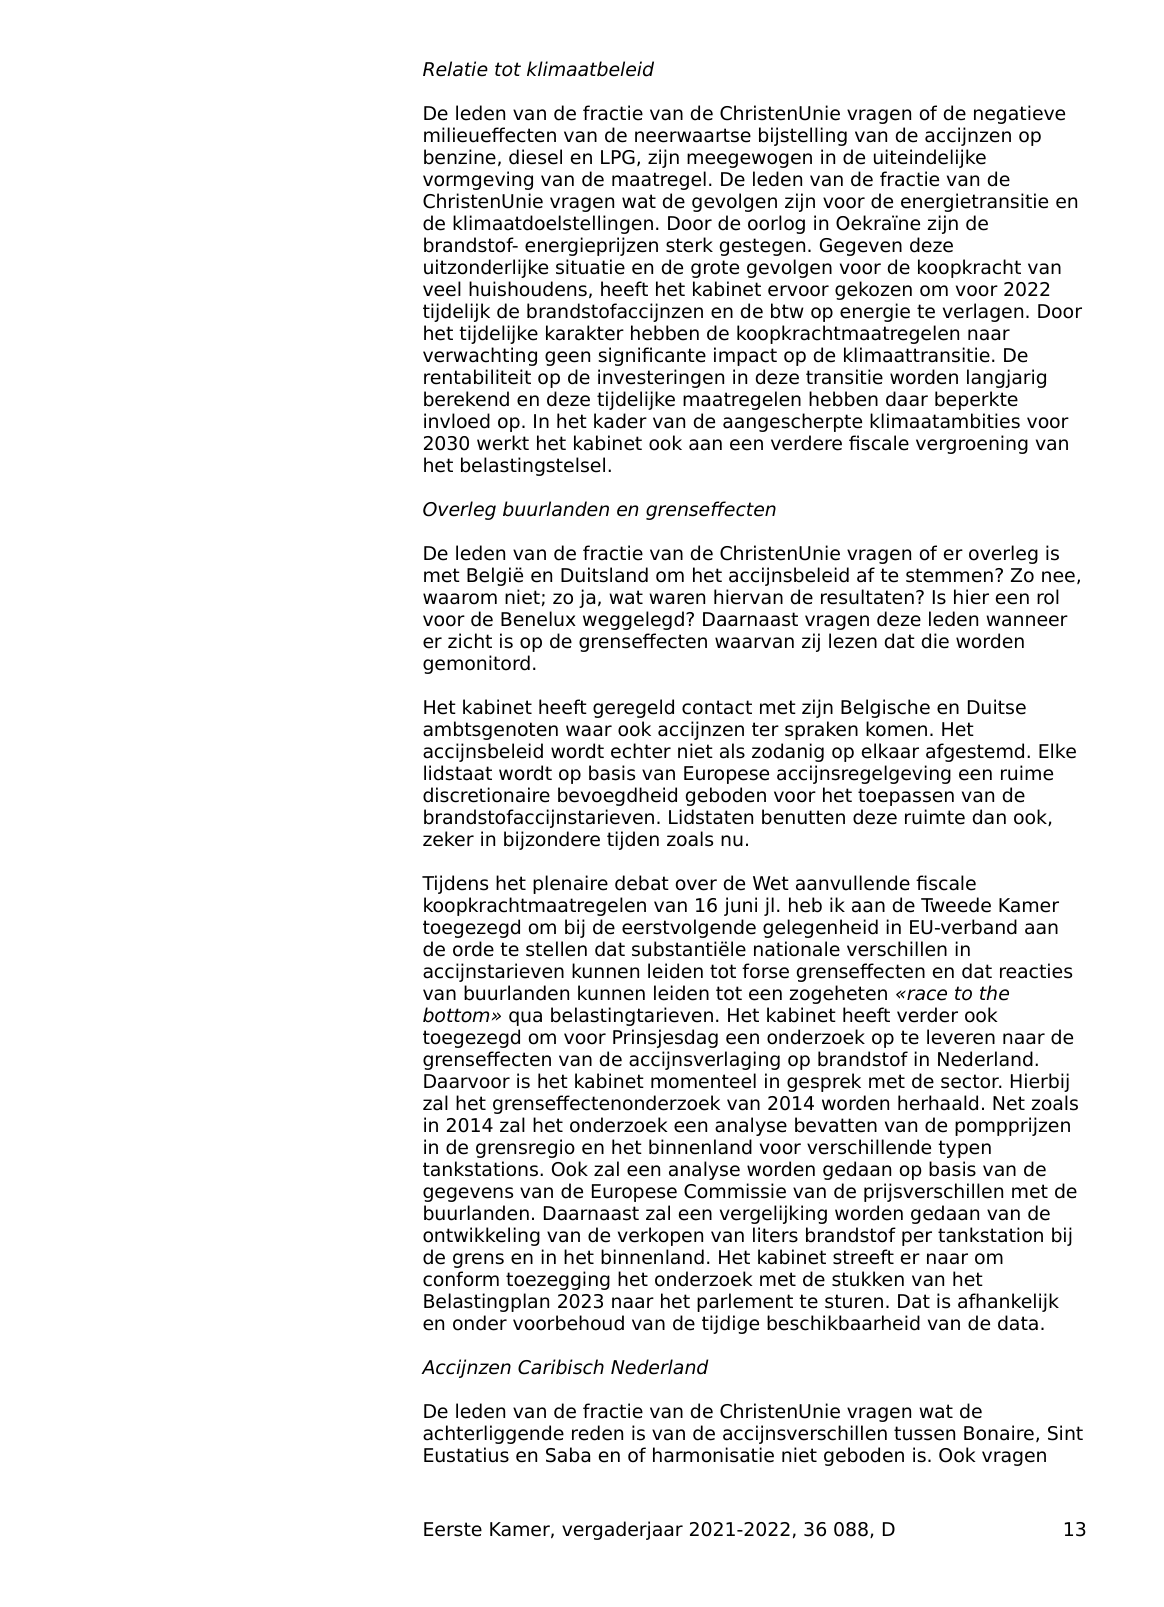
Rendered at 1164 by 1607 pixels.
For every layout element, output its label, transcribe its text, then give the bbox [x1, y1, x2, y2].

subtitle Relatie tot klimaatbeleid [422, 59, 1087, 81]
text Het kabinet heeft geregeld contact met zijn Belgische en Duitse ambtsgenoten waar ook accijnzen ter spraken komen. Het accijnsbeleid wordt echter niet als zodanig op elkaar afgestemd. Elke lidstaat wordt op basis van Europese accijnsregelgeving een ruime discretionaire bevoegdheid geboden voor het toepassen van de brandstofaccijnstarieven. Lidstaten benutten deze ruimte dan ook, zeker in bijzondere tijden zoals nu. [422, 697, 1087, 851]
subtitle Overleg buurlanden en grenseffecten [422, 499, 1087, 521]
text Tijdens het plenaire debat over de Wet aanvullende fiscale koopkrachtmaatregelen van 16 juni jl. heb ik aan de Tweede Kamer toegezegd om bij de eerstvolgende gelegenheid in EU-verband aan de orde te stellen dat substantiële nationale verschillen in accijnstarieven kunnen leiden tot forse grenseffecten en dat reacties van buurlanden kunnen leiden tot een zogeheten «race to the bottom» qua belastingtarieven. Het kabinet heeft verder ook toegezegd om voor Prinsjesdag een onderzoek op te leveren naar de grenseffecten van de accijnsverlaging op brandstof in Nederland. Daarvoor is het kabinet momenteel in gesprek met de sector. Hierbij zal het grenseffectenonderzoek van 2014 worden herhaald. Net zoals in 2014 zal het onderzoek een analyse bevatten van de pompprijzen in de grensregio en het binnenland voor verschillende typen tankstations. Ook zal een analyse worden gedaan op basis van de gegevens van de Europese Commissie van de prijsverschillen met de buurlanden. Daarnaast zal een vergelijking worden gedaan van de ontwikkeling van de verkopen van liters brandstof per tankstation bij de grens en in het binnenland. Het kabinet streeft er naar om conform toezegging het onderzoek met de stukken van het Belastingplan 2023 naar het parlement te sturen. Dat is afhankelijk en onder voorbehoud van de tijdige beschikbaarheid van de data. [422, 873, 1087, 1335]
text De leden van de fractie van de ChristenUnie vragen wat de achterliggende reden is van de accijnsverschillen tussen Bonaire, Sint Eustatius en Saba en of harmonisatie niet geboden is. Ook vragen [422, 1401, 1087, 1467]
text De leden van de fractie van de ChristenUnie vragen of er overleg is met België en Duitsland om het accijnsbeleid af te stemmen? Zo nee, waarom niet; zo ja, wat waren hiervan de resultaten? Is hier een rol voor de Benelux weggelegd? Daarnaast vragen deze leden wanneer er zicht is op de grenseffecten waarvan zij lezen dat die worden gemonitord. [422, 543, 1087, 675]
subtitle Accijnzen Caribisch Nederland [422, 1357, 1087, 1379]
text De leden van de fractie van de ChristenUnie vragen of de negatieve milieueffecten van de neerwaartse bijstelling van de accijnzen op benzine, diesel en LPG, zijn meegewogen in de uiteindelijke vormgeving van de maatregel. De leden van de fractie van de ChristenUnie vragen wat de gevolgen zijn voor de energietransitie en de klimaatdoelstellingen. Door de oorlog in Oekraïne zijn de brandstof- energieprijzen sterk gestegen. Gegeven deze uitzonderlijke situatie en de grote gevolgen voor de koopkracht van veel huishoudens, heeft het kabinet ervoor gekozen om voor 2022 tijdelijk de brandstofaccijnzen en de btw op energie te verlagen. Door het tijdelijke karakter hebben de koopkrachtmaatregelen naar verwachting geen significante impact op de klimaattransitie. De rentabiliteit op de investeringen in deze transitie worden langjarig berekend en deze tijdelijke maatregelen hebben daar beperkte invloed op. In het kader van de aangescherpte klimaatambities voor 2030 werkt het kabinet ook aan een verdere fiscale vergroening van het belastingstelsel. [422, 103, 1087, 477]
